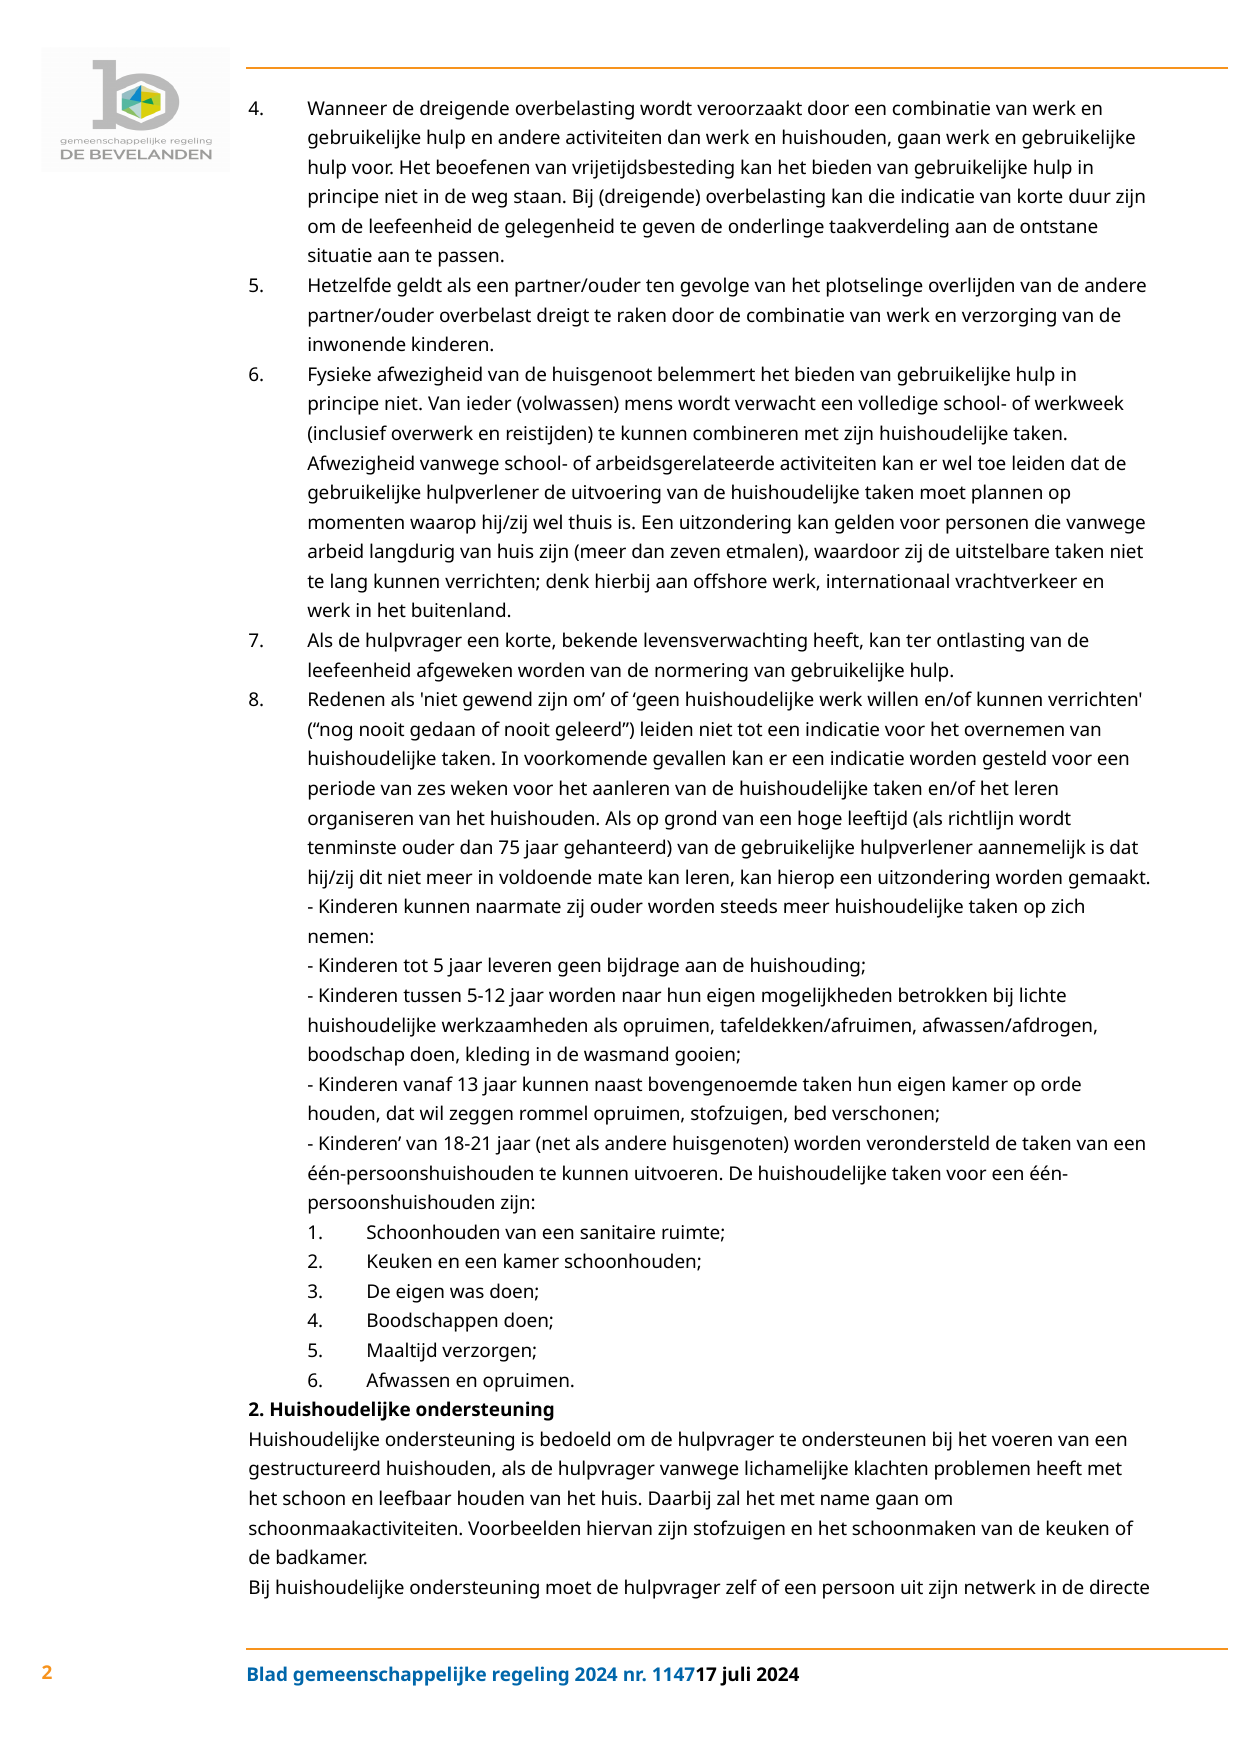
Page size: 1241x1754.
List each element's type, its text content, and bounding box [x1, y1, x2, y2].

text Huishoudelijke ondersteuning is bedoeld om de hulpvrager te ondersteunen bij het voeren van een gestructureerd huishouden, als de hulpvrager vanwege lichamelijke klachten problemen heeft met het schoon en leefbaar houden van het huis. Daarbij zal het met name gaan om schoonmaakactiviteiten. Voorbeelden hiervan zijn stofzuigen en het schoonmaken van de keuken of de badkamer. [248, 1426, 1152, 1570]
list - Kinderen tussen 5-12 jaar worden naar hun eigen mogelijkheden betrokken bij lichte huishoudelijke werkzaamheden als opruimen, tafeldekken/afruimen, afwassen/afdrogen, boodschap doen, kleding in de wasmand gooien; [248, 982, 1152, 1067]
picture [41, 47, 231, 172]
list Hetzelfde geldt als een partner/ouder ten gevolge van het plotselinge overlijden van de andere partner/ouder overbelast dreigt te raken door de combinatie van werk en verzorging van de inwonende kinderen. [248, 272, 1152, 357]
text Bij huishoudelijke ondersteuning moet de hulpvrager zelf of een persoon uit zijn netwerk in de directe [248, 1574, 1152, 1600]
list Fysieke afwezigheid van de huisgenoot belemmert het bieden van gebruikelijke hulp in principe niet. Van ieder (volwassen) mens wordt verwacht een volledige school- of werkweek (inclusief overwerk en reistijden) te kunnen combineren met zijn huishoudelijke taken. Afwezigheid vanwege school- of arbeidsgerelateerde activiteiten kan er wel toe leiden dat de gebruikelijke hulpverlener de uitvoering van de huishoudelijke taken moet plannen op momenten waarop hij/zij wel thuis is. Een uitzondering kan gelden voor personen die vanwege arbeid langdurig van huis zijn (meer dan zeven etmalen), waardoor zij de uitstelbare taken niet te lang kunnen verrichten; denk hierbij aan offshore werk, internationaal vrachtverkeer en werk in het buitenland. [248, 361, 1152, 623]
text 2. Huishoudelijke ondersteuning [248, 1396, 1152, 1422]
list Maaltijd verzorgen; [307, 1337, 1152, 1363]
list Schoonhouden van een sanitaire ruimte; [307, 1219, 1152, 1245]
list - Kinderen’ van 18-21 jaar (net als andere huisgenoten) worden verondersteld de taken van een één-persoonshuishouden te kunnen uitvoeren. De huishoudelijke taken voor een één-persoonshuishouden zijn: [248, 1130, 1152, 1215]
list Redenen als 'niet gewend zijn om’ of ‘geen huishoudelijke werk willen en/of kunnen verrichten' (“nog nooit gedaan of nooit geleerd”) leiden niet tot een indicatie voor het overnemen van huishoudelijke taken. In voorkomende gevallen kan er een indicatie worden gesteld voor een periode van zes weken voor het aanleren van de huishoudelijke taken en/of het leren organiseren van het huishouden. Als op grond van een hoge leeftijd (als richtlijn wordt tenminste ouder dan 75 jaar gehanteerd) van de gebruikelijke hulpverlener aannemelijk is dat hij/zij dit niet meer in voldoende mate kan leren, kan hierop een uitzondering worden gemaakt. [248, 686, 1152, 890]
list De eigen was doen; [307, 1278, 1152, 1304]
list - Kinderen tot 5 jaar leveren geen bijdrage aan de huishouding; [248, 953, 1152, 978]
list Als de hulpvrager een korte, bekende levensverwachting heeft, kan ter ontlasting van de leefeenheid afgeweken worden van de normering van gebruikelijke hulp. [248, 627, 1152, 683]
list - Kinderen kunnen naarmate zij ouder worden steeds meer huishoudelijke taken op zich nemen: [248, 893, 1152, 949]
list Afwassen en opruimen. [307, 1367, 1152, 1393]
list Boodschappen doen; [307, 1308, 1152, 1333]
list - Kinderen vanaf 13 jaar kunnen naast bovengenoemde taken hun eigen kamer op orde houden, dat wil zeggen rommel opruimen, stofzuigen, bed verschonen; [248, 1071, 1152, 1126]
list Wanneer de dreigende overbelasting wordt veroorzaakt door een combinatie van werk en gebruikelijke hulp en andere activiteiten dan werk en huishouden, gaan werk en gebruikelijke hulp voor. Het beoefenen van vrijetijdsbesteding kan het bieden van gebruikelijke hulp in principe niet in de weg staan. Bij (dreigende) overbelasting kan die indicatie van korte duur zijn om de leefeenheid de gelegenheid te geven de onderlinge taakverdeling aan de ontstane situatie aan te passen. [248, 95, 1152, 268]
list Keuken en een kamer schoonhouden; [307, 1248, 1152, 1274]
